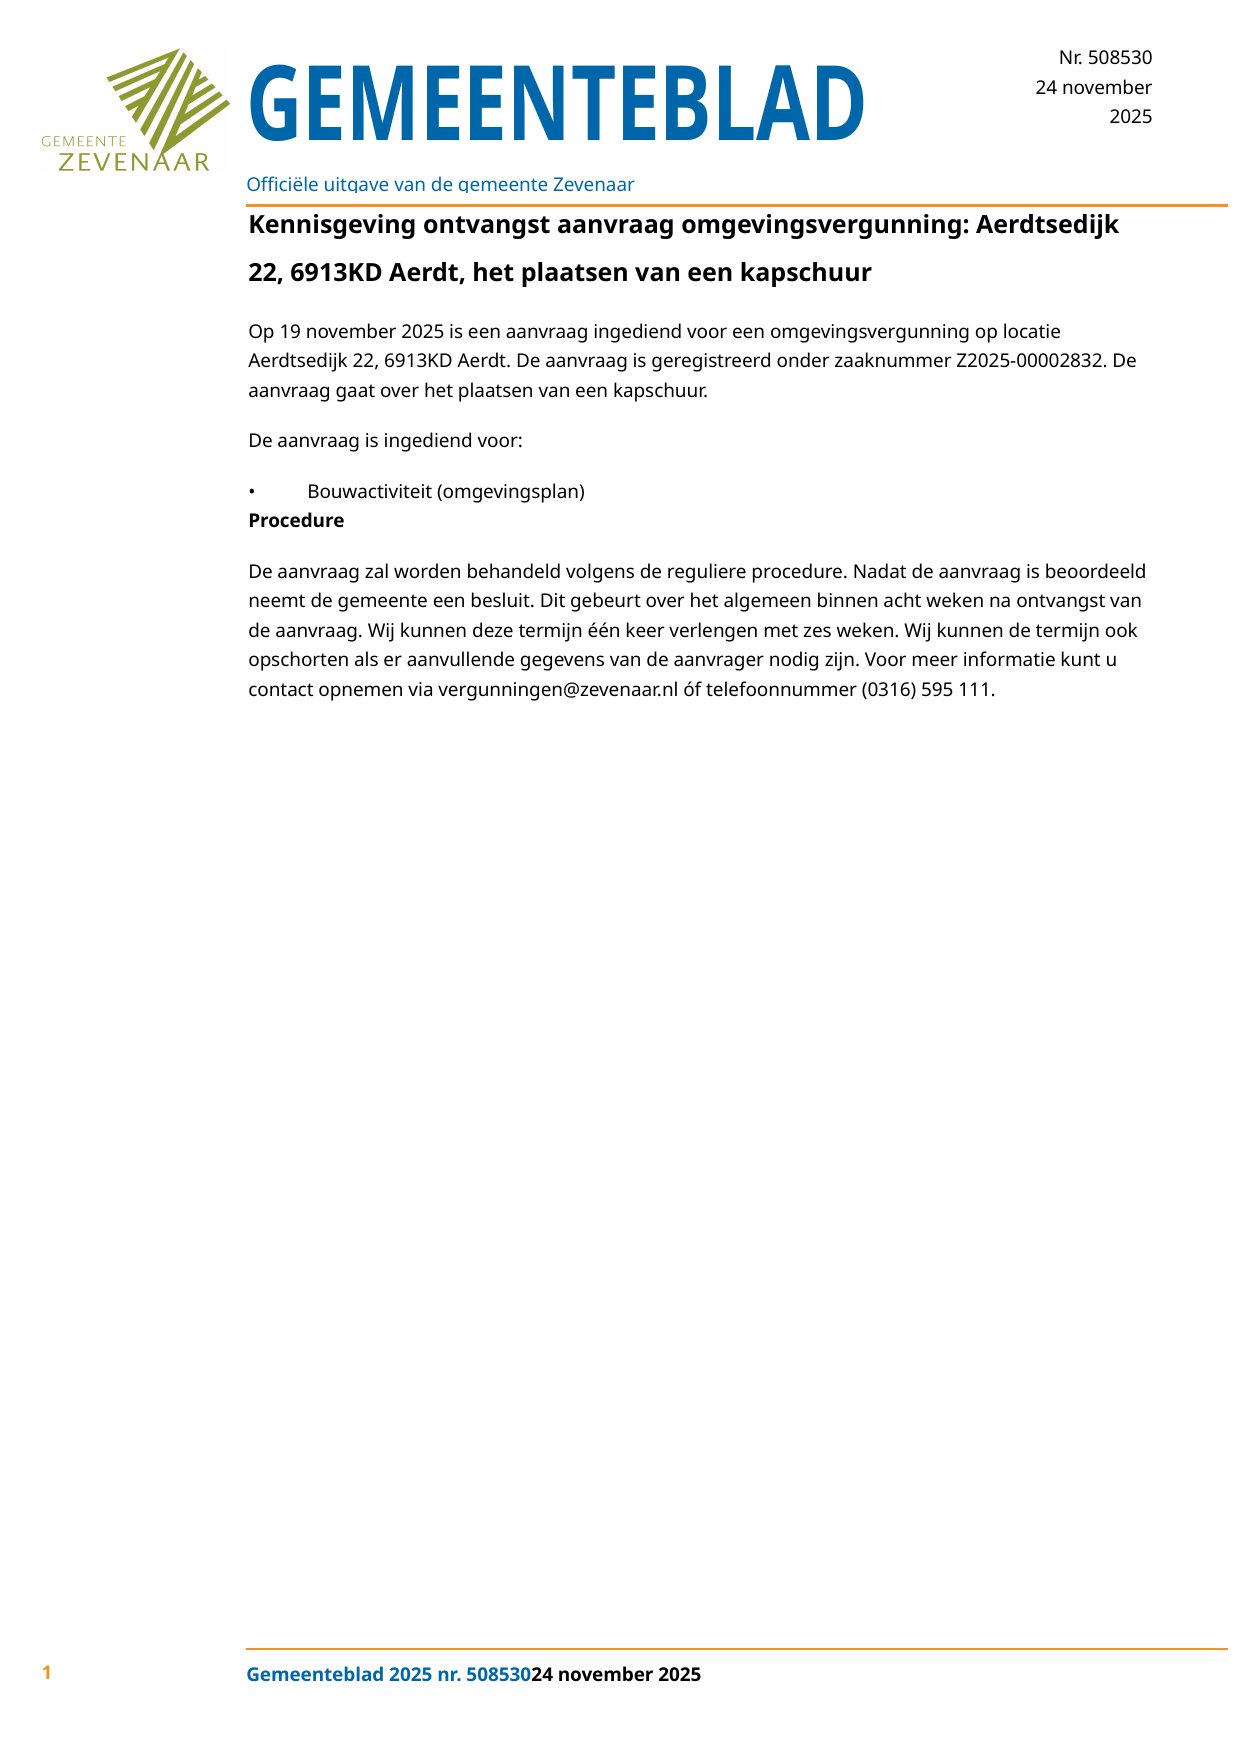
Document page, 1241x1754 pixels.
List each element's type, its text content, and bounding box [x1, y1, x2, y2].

text Procedure [248, 507, 1152, 533]
text Op 19 november 2025 is een aanvraag ingediend voor een omgevingsvergunning op locatie Aerdtsedijk 22, 6913KD Aerdt. De aanvraag is geregistreerd onder zaaknummer Z2025-00002832. De aanvraag gaat over het plaatsen van een kapschuur. [248, 318, 1152, 403]
text Kennisgeving ontvangst aanvraag omgevingsvergunning: Aerdtsedijk 22, 6913KD Aerdt, het plaatsen van een kapschuur [248, 207, 1152, 288]
text De aanvraag is ingediend voor: [248, 427, 1152, 453]
picture [41, 47, 231, 172]
list Bouwactiviteit (omgevingsplan) [248, 478, 1152, 504]
text De aanvraag zal worden behandeld volgens de reguliere procedure. Nadat de aanvraag is beoordeeld neemt de gemeente een besluit. Dit gebeurt over het algemeen binnen acht weken na ontvangst van de aanvraag. Wij kunnen deze termijn één keer verlengen met zes weken. Wij kunnen de termijn ook opschorten als er aanvullende gegevens van de aanvrager nodig zijn. Voor meer informatie kunt u contact opnemen via vergunningen@zevenaar.nl óf telefoonnummer (0316) 595 111. [248, 558, 1152, 702]
